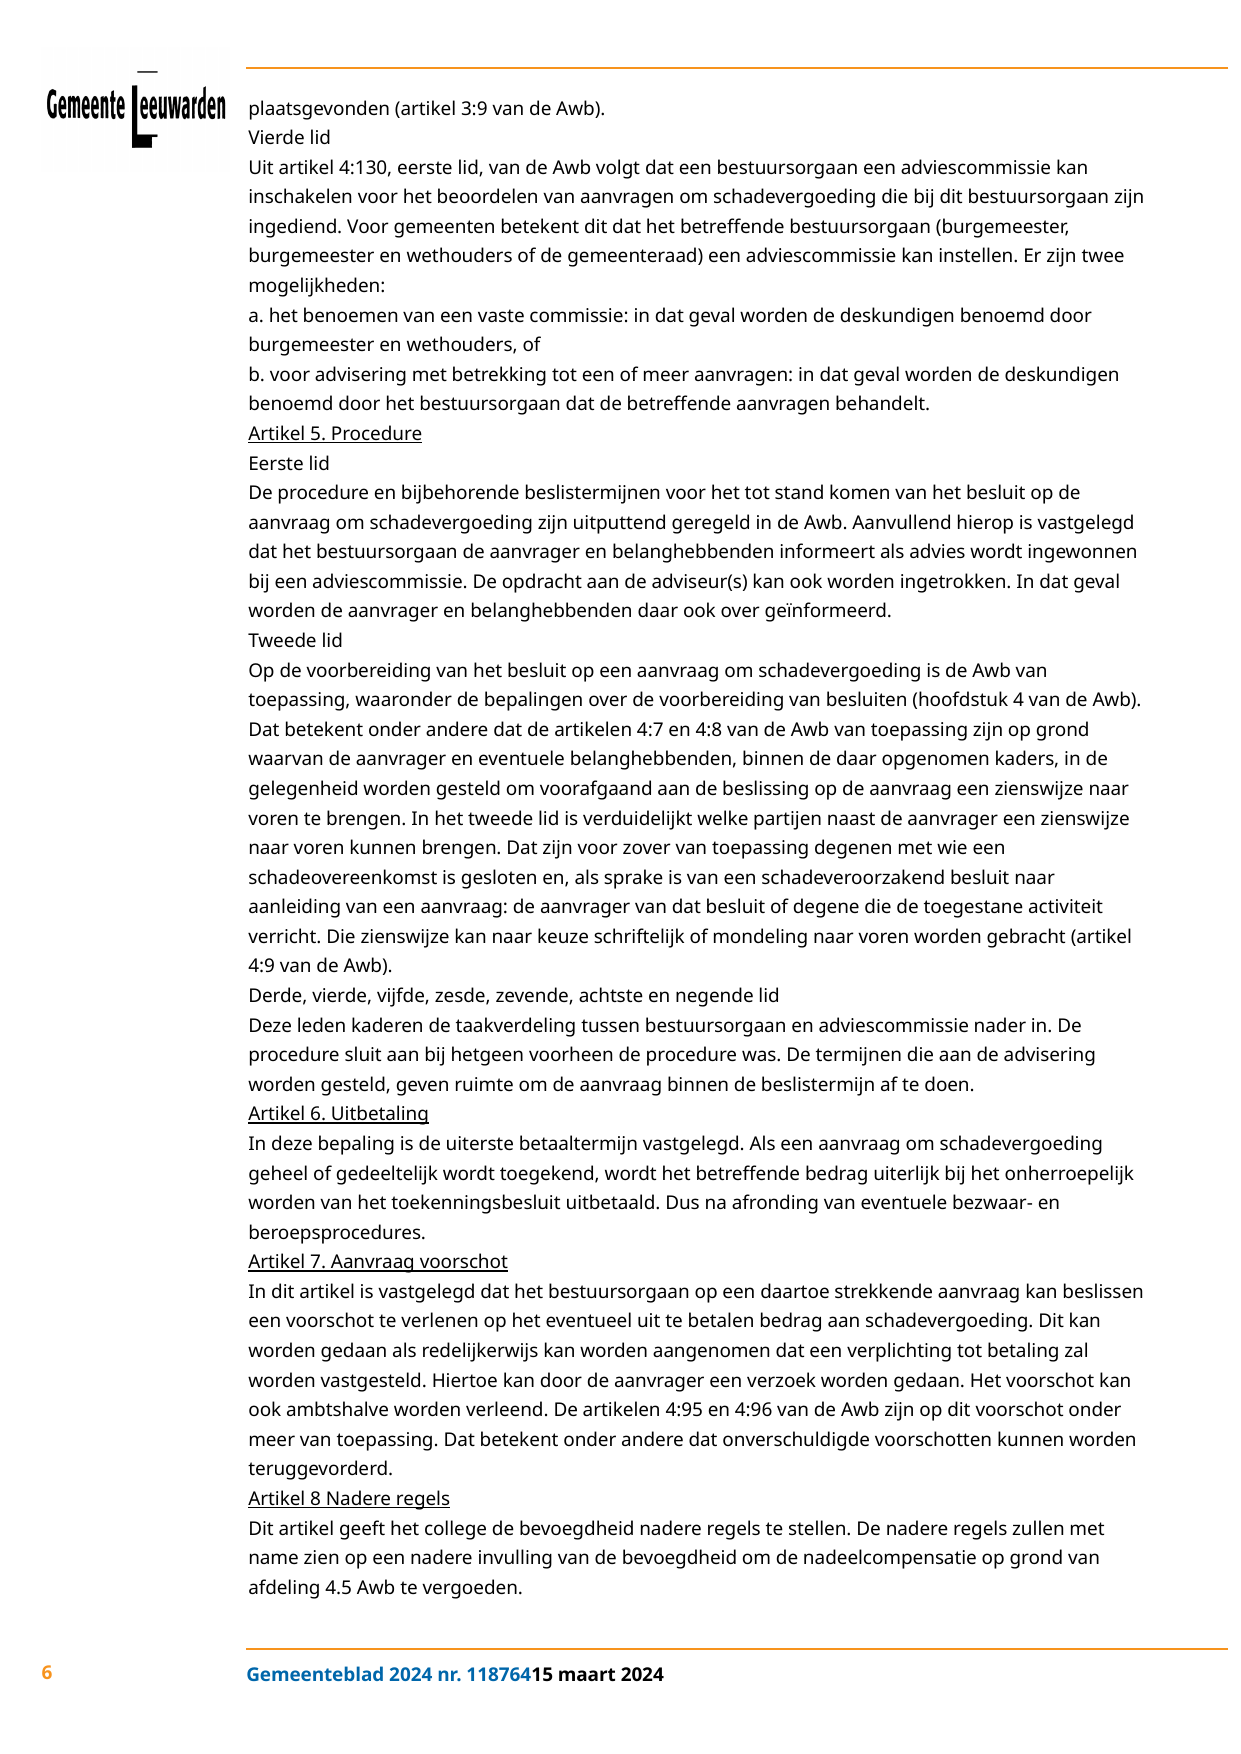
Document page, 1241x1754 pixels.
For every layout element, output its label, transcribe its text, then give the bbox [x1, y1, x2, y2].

text Deze leden kaderen de taakverdeling tussen bestuursorgaan en adviescommissie nader in. De procedure sluit aan bij hetgeen voorheen de procedure was. De termijnen die aan de advisering worden gesteld, geven ruimte om de aanvraag binnen de beslistermijn af te doen. [248, 1012, 1152, 1097]
text a. het benoemen van een vaste commissie: in dat geval worden de deskundigen benoemd door burgemeester en wethouders, of [248, 302, 1152, 357]
text Eerste lid [248, 450, 1152, 476]
text b. voor advisering met betrekking tot een of meer aanvragen: in dat geval worden de deskundigen benoemd door het bestuursorgaan dat de betreffende aanvragen behandelt. [248, 361, 1152, 416]
text De procedure en bijbehorende beslistermijnen voor het tot stand komen van het besluit op de aanvraag om schadevergoeding zijn uitputtend geregeld in de Awb. Aanvullend hierop is vastgelegd dat het bestuursorgaan de aanvrager en belanghebbenden informeert als advies wordt ingewonnen bij een adviescommissie. De opdracht aan de adviseur(s) kan ook worden ingetrokken. In dat geval worden de aanvrager en belanghebbenden daar ook over geïnformeerd. [248, 479, 1152, 623]
text Derde, vierde, vijfde, zesde, zevende, achtste en negende lid [248, 982, 1152, 1008]
text Uit artikel 4:130, eerste lid, van de Awb volgt dat een bestuursorgaan een adviescommissie kan inschakelen voor het beoordelen van aanvragen om schadevergoeding die bij dit bestuursorgaan zijn ingediend. Voor gemeenten betekent dit dat het betreffende bestuursorgaan (burgemeester, [248, 154, 1152, 239]
text In deze bepaling is de uiterste betaaltermijn vastgelegd. Als een aanvraag om schadevergoeding geheel of gedeeltelijk wordt toegekend, wordt het betreffende bedrag uiterlijk bij het onherroepelijk worden van het toekenningsbesluit uitbetaald. Dus na afronding van eventuele bezwaar- en beroepsprocedures. [248, 1130, 1152, 1245]
text Artikel 7. Aanvraag voorschot [248, 1248, 1152, 1274]
text Artikel 8 Nadere regels [248, 1485, 1152, 1511]
text Tweede lid [248, 627, 1152, 653]
text teruggevorderd. [248, 1456, 1152, 1481]
text Artikel 5. Procedure [248, 420, 1152, 446]
text In dit artikel is vastgelegd dat het bestuursorgaan op een daartoe strekkende aanvraag kan beslissen een voorschot te verlenen op het eventueel uit te betalen bedrag aan schadevergoeding. Dit kan worden gedaan als redelijkerwijs kan worden aangenomen dat een verplichting tot betaling zal worden vastgesteld. Hiertoe kan door de aanvrager een verzoek worden gedaan. Het voorschot kan ook ambtshalve worden verleend. De artikelen 4:95 en 4:96 van de Awb zijn op dit voorschot onder meer van toepassing. Dat betekent onder andere dat onverschuldigde voorschotten kunnen worden [248, 1278, 1152, 1452]
text aanleiding van een aanvraag: de aanvrager van dat besluit of degene die de toegestane activiteit verricht. Die zienswijze kan naar keuze schriftelijk of mondeling naar voren worden gebracht (artikel 4:9 van de Awb). [248, 893, 1152, 978]
text Dit artikel geeft het college de bevoegdheid nadere regels te stellen. De nadere regels zullen met name zien op een nadere invulling van de bevoegdheid om de nadeelcompensatie op grond van afdeling 4.5 Awb te vergoeden. [248, 1515, 1152, 1600]
text plaatsgevonden (artikel 3:9 van de Awb). [248, 95, 1152, 121]
text Vierde lid [248, 124, 1152, 150]
text gelegenheid worden gesteld om voorafgaand aan de beslissing op de aanvraag een zienswijze naar voren te brengen. In het tweede lid is verduidelijkt welke partijen naast de aanvrager een zienswijze naar voren kunnen brengen. Dat zijn voor zover van toepassing degenen met wie een schadeovereenkomst is gesloten en, als sprake is van een schadeveroorzakend besluit naar [248, 775, 1152, 890]
picture [41, 47, 231, 172]
text Artikel 6. Uitbetaling [248, 1101, 1152, 1126]
text burgemeester en wethouders of de gemeenteraad) een adviescommissie kan instellen. Er zijn twee mogelijkheden: [248, 243, 1152, 298]
text Dat betekent onder andere dat de artikelen 4:7 en 4:8 van de Awb van toepassing zijn op grond waarvan de aanvrager en eventuele belanghebbenden, binnen de daar opgenomen kaders, in de [248, 716, 1152, 771]
text Op de voorbereiding van het besluit op een aanvraag om schadevergoeding is de Awb van toepassing, waaronder de bepalingen over de voorbereiding van besluiten (hoofdstuk 4 van de Awb). [248, 657, 1152, 712]
